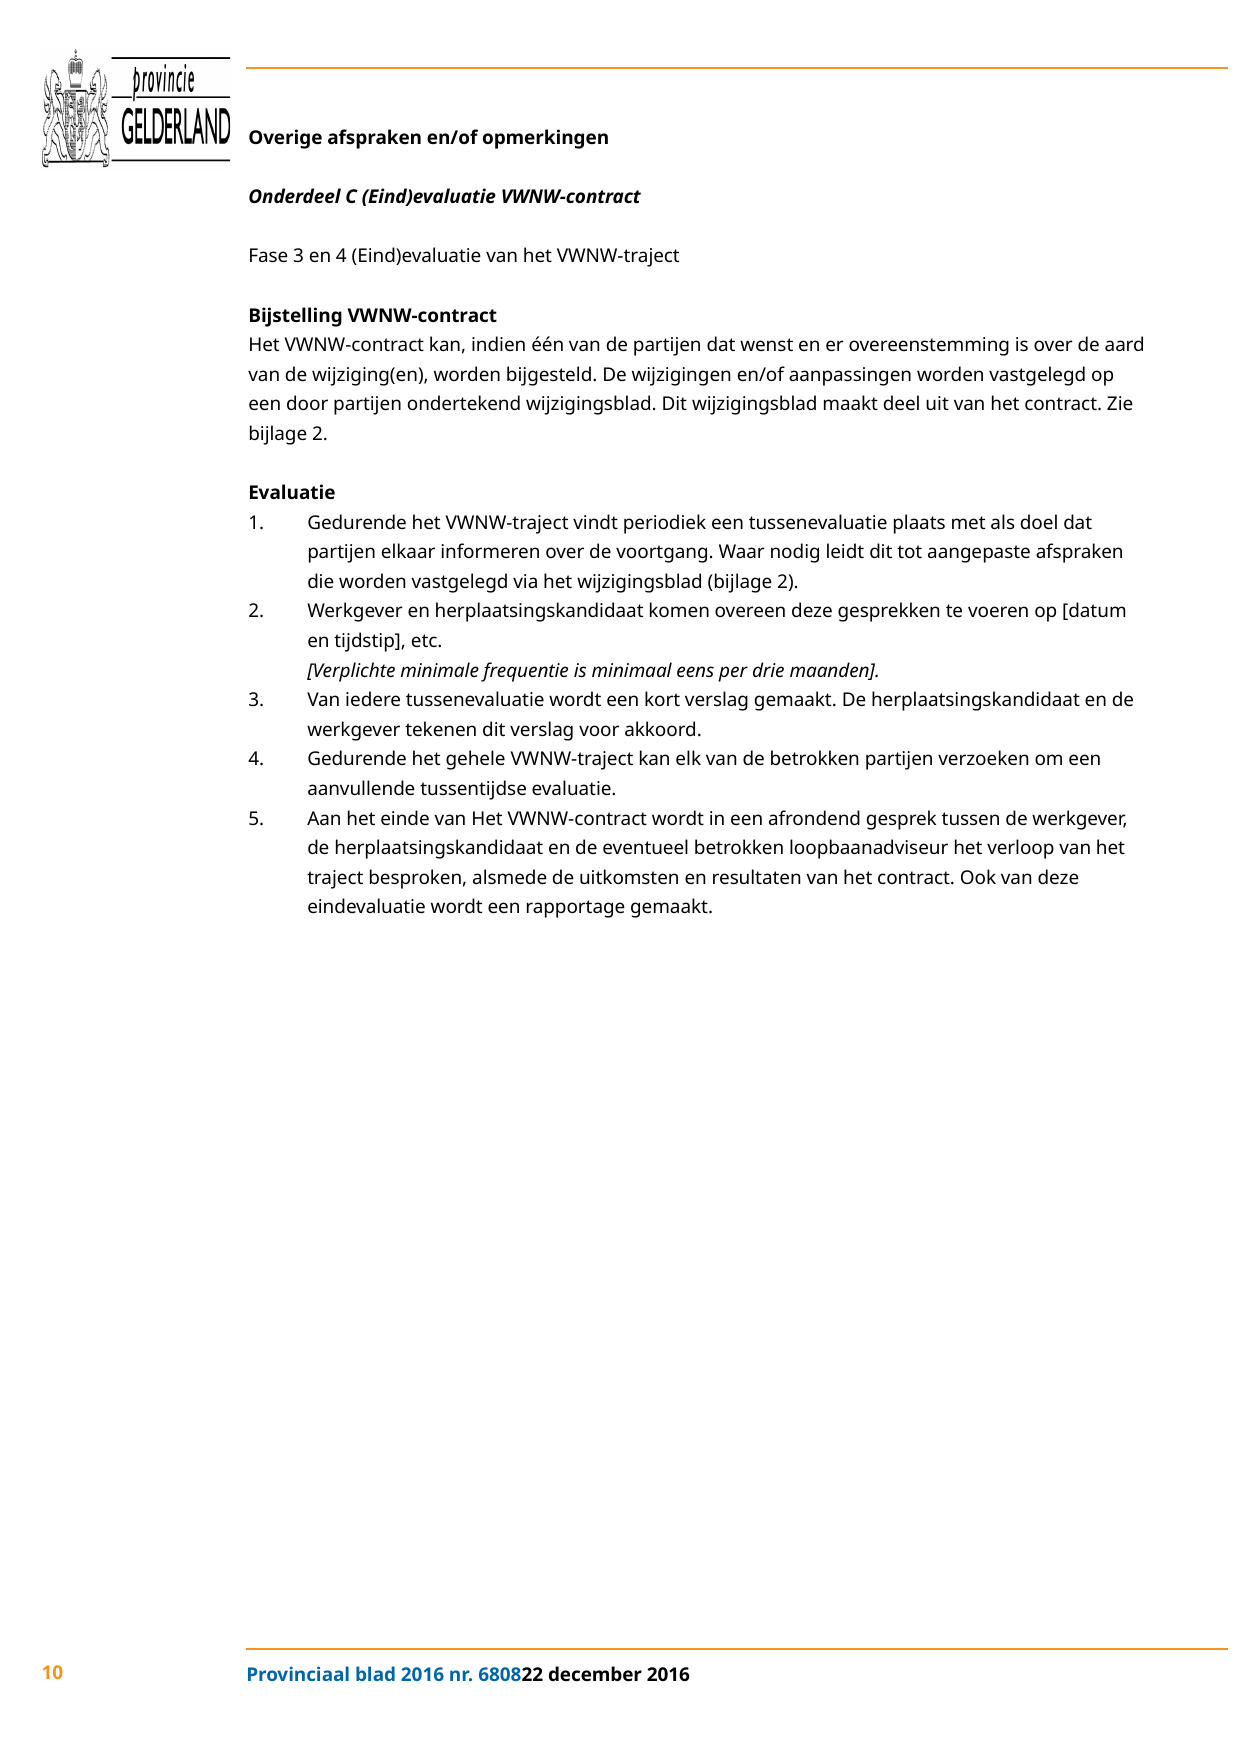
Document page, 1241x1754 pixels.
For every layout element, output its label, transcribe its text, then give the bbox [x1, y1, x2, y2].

list [Verplichte minimale frequentie is minimaal eens per drie maanden]. [248, 657, 1152, 683]
text Fase 3 en 4 (Eind)evaluatie van het VWNW-traject [248, 243, 1152, 268]
list Gedurende het VWNW-traject vindt periodiek een tussenevaluatie plaats met als doel dat partijen elkaar informeren over de voortgang. Waar nodig leidt dit tot aangepaste afspraken die worden vastgelegd via het wijzigingsblad (bijlage 2). [248, 509, 1152, 594]
text Bijstelling VWNW-contract [248, 302, 1152, 328]
list Van iedere tussenevaluatie wordt een kort verslag gemaakt. De herplaatsingskandidaat en de werkgever tekenen dit verslag voor akkoord. [248, 686, 1152, 742]
list Werkgever en herplaatsingskandidaat komen overeen deze gesprekken te voeren op [datum en tijdstip], etc. [248, 598, 1152, 653]
text Evaluatie [248, 479, 1152, 505]
list Gedurende het gehele VWNW-traject kan elk van de betrokken partijen verzoeken om een aanvullende tussentijdse evaluatie. [248, 746, 1152, 801]
text Overige afspraken en/of opmerkingen [248, 124, 1152, 150]
text Onderdeel C (Eind)evaluatie VWNW-contract [248, 183, 1152, 209]
picture [41, 47, 231, 172]
text Het VWNW-contract kan, indien één van de partijen dat wenst en er overeenstemming is over de aard van de wijziging(en), worden bijgesteld. De wijzigingen en/of aanpassingen worden vastgelegd op een door partijen ondertekend wijzigingsblad. Dit wijzigingsblad maakt deel uit van het contract. Zie bijlage 2. [248, 331, 1152, 446]
list Aan het einde van Het VWNW-contract wordt in een afrondend gesprek tussen de werkgever, de herplaatsingskandidaat en de eventueel betrokken loopbaanadviseur het verloop van het traject besproken, alsmede de uitkomsten en resultaten van het contract. Ook van deze eindevaluatie wordt een rapportage gemaakt. [248, 805, 1152, 919]
